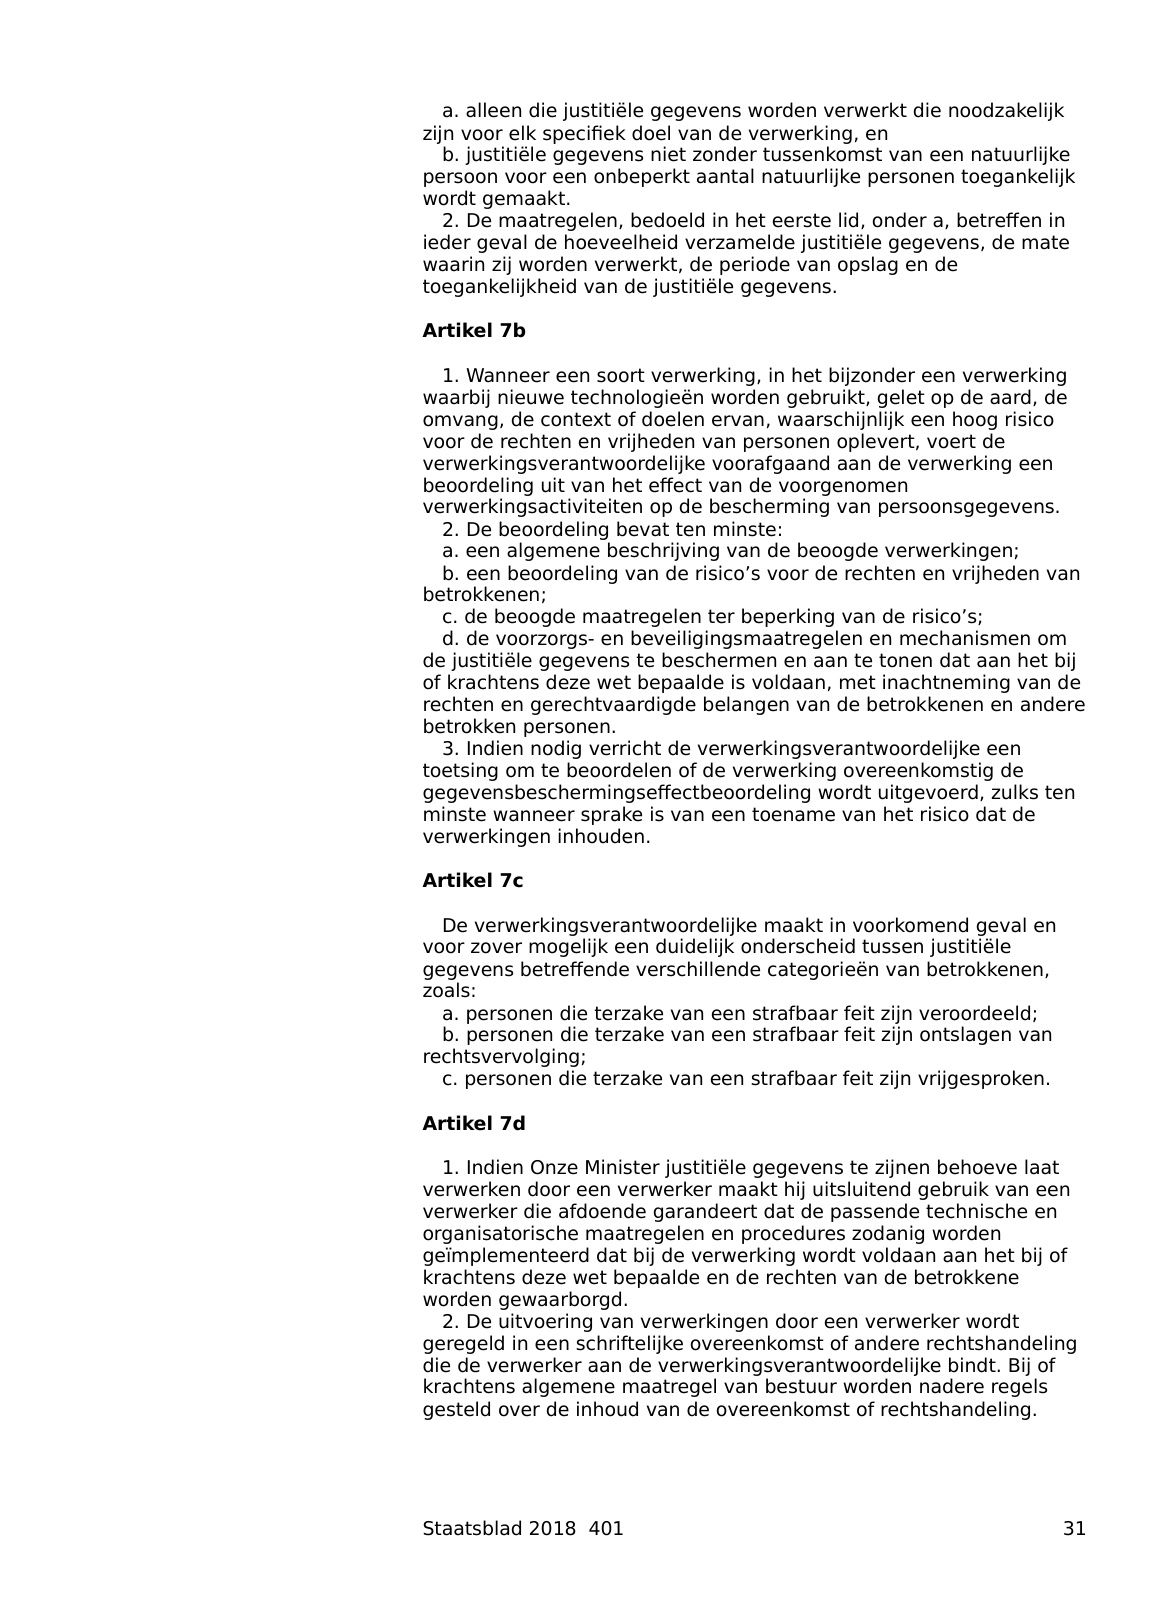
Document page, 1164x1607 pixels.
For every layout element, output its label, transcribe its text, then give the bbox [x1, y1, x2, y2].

subtitle Artikel 7d [422, 1112, 1087, 1134]
text 2. De beoordeling bevat ten minste: [422, 518, 1087, 540]
text a. alleen die justitiële gegevens worden verwerkt die noodzakelijk zijn voor elk specifiek doel van de verwerking, en [422, 100, 1087, 144]
text 1. Indien Onze Minister justitiële gegevens te zijnen behoeve laat verwerken door een verwerker maakt hij uitsluitend gebruik van een verwerker die afdoende garandeert dat de passende technische en organisatorische maatregelen en procedures zodanig worden geïmplementeerd dat bij de verwerking wordt voldaan aan het bij of krachtens deze wet bepaalde en de rechten van de betrokkene worden gewaarborgd. [422, 1157, 1087, 1311]
text c. de beoogde maatregelen ter beperking van de risico’s; [422, 606, 1087, 628]
text b. justitiële gegevens niet zonder tussenkomst van een natuurlijke persoon voor een onbeperkt aantal natuurlijke personen toegankelijk wordt gemaakt. [422, 144, 1087, 210]
text 1. Wanneer een soort verwerking, in het bijzonder een verwerking waarbij nieuwe technologieën worden gebruikt, gelet op de aard, de omvang, de context of doelen ervan, waarschijnlijk een hoog risico voor de rechten en vrijheden van personen oplevert, voert de verwerkingsverantwoordelijke voorafgaand aan de verwerking een beoordeling uit van het effect van de voorgenomen verwerkingsactiviteiten op de bescherming van persoonsgegevens. [422, 364, 1087, 518]
text 2. De maatregelen, bedoeld in het eerste lid, onder a, betreffen in ieder geval de hoeveelheid verzamelde justitiële gegevens, de mate waarin zij worden verwerkt, de periode van opslag en de toegankelijkheid van de justitiële gegevens. [422, 210, 1087, 298]
subtitle Artikel 7b [422, 320, 1087, 342]
text b. een beoordeling van de risico’s voor de rechten en vrijheden van betrokkenen; [422, 562, 1087, 606]
text d. de voorzorgs- en beveiligingsmaatregelen en mechanismen om de justitiële gegevens te beschermen en aan te tonen dat aan het bij of krachtens deze wet bepaalde is voldaan, met inachtneming van de rechten en gerechtvaardigde belangen van de betrokkenen en andere betrokken personen. [422, 628, 1087, 738]
subtitle Artikel 7c [422, 870, 1087, 892]
text b. personen die terzake van een strafbaar feit zijn ontslagen van rechtsvervolging; [422, 1024, 1087, 1068]
text 2. De uitvoering van verwerkingen door een verwerker wordt geregeld in een schriftelijke overeenkomst of andere rechtshandeling die de verwerker aan de verwerkingsverantwoordelijke bindt. Bij of krachtens algemene maatregel van bestuur worden nadere regels gesteld over de inhoud van de overeenkomst of rechtshandeling. [422, 1311, 1087, 1420]
text a. personen die terzake van een strafbaar feit zijn veroordeeld; [422, 1002, 1087, 1024]
text a. een algemene beschrijving van de beoogde verwerkingen; [422, 540, 1087, 562]
text c. personen die terzake van een strafbaar feit zijn vrijgesproken. [422, 1068, 1087, 1090]
text De verwerkingsverantwoordelijke maakt in voorkomend geval en voor zover mogelijk een duidelijk onderscheid tussen justitiële gegevens betreffende verschillende categorieën van betrokkenen, zoals: [422, 914, 1087, 1002]
text 3. Indien nodig verricht de verwerkingsverantwoordelijke een toetsing om te beoordelen of de verwerking overeenkomstig de gegevensbeschermingseffectbeoordeling wordt uitgevoerd, zulks ten minste wanneer sprake is van een toename van het risico dat de verwerkingen inhouden. [422, 738, 1087, 848]
